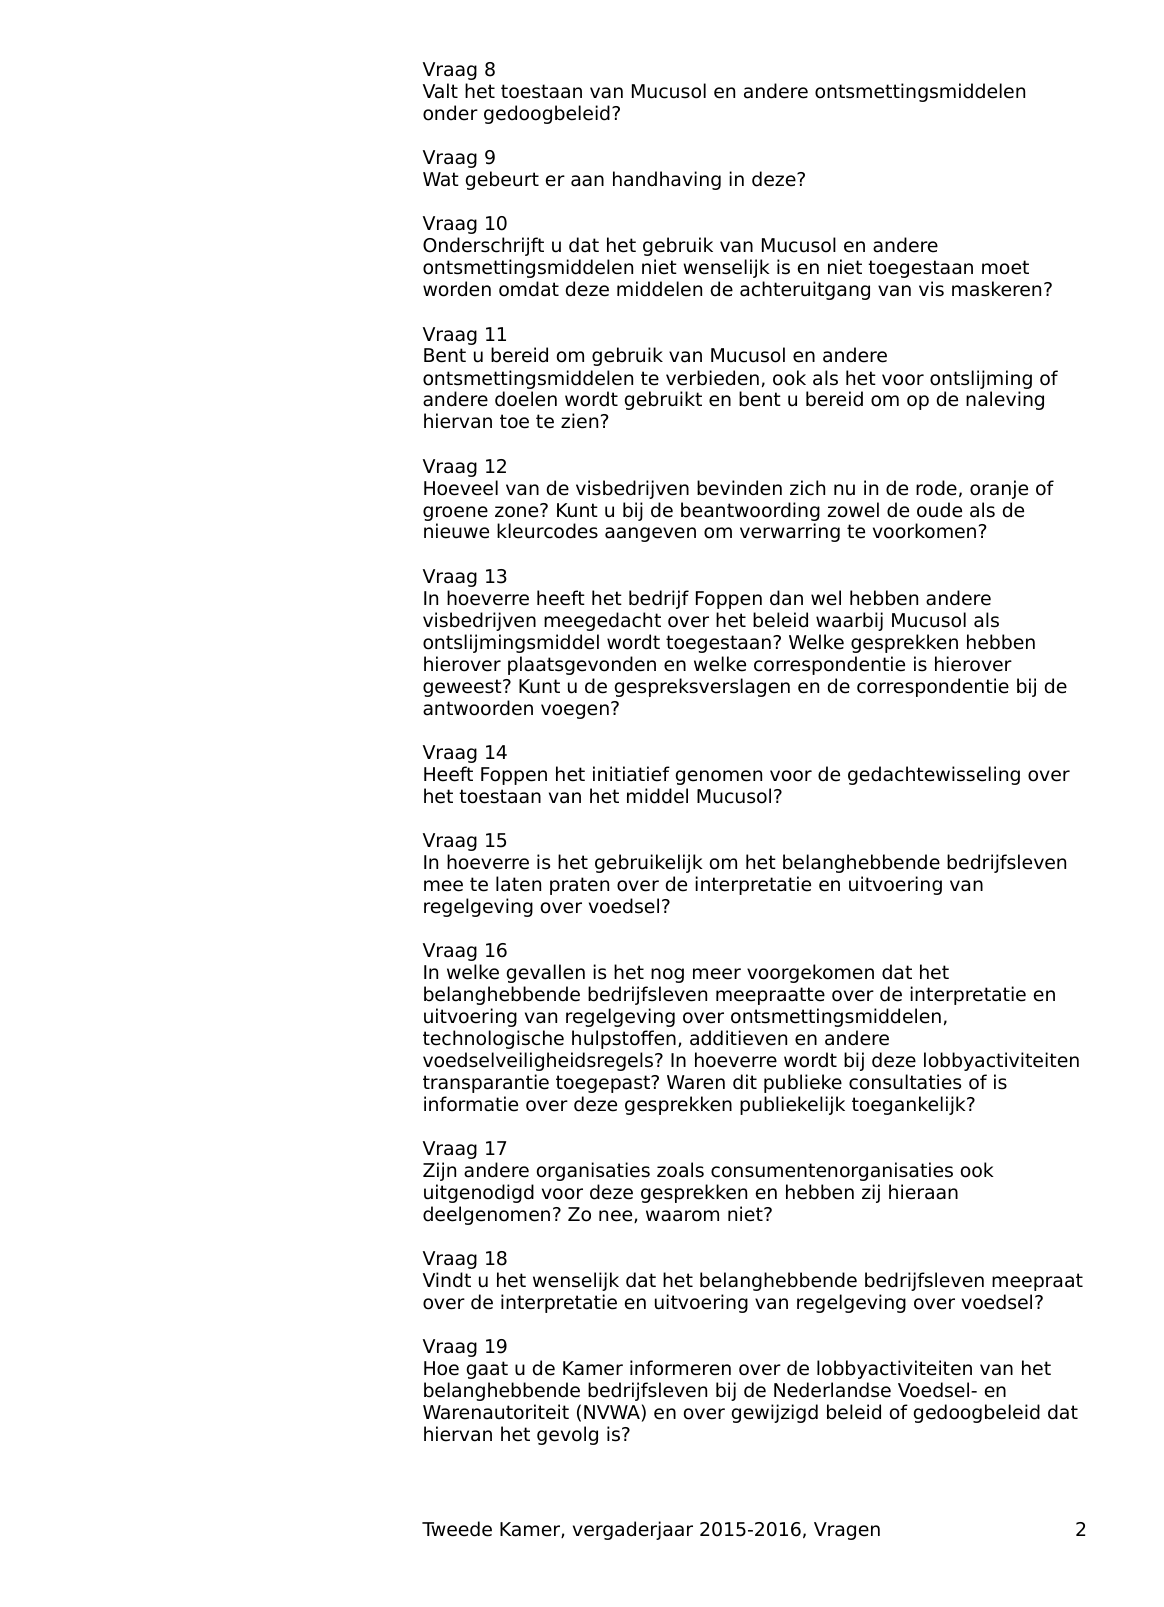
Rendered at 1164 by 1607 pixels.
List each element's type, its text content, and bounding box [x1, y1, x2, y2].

text Vindt u het wenselijk dat het belanghebbende bedrijfsleven meepraat over de interpretatie en uitvoering van regelgeving over voedsel? [422, 1270, 1087, 1314]
text In hoeverre is het gebruikelijk om het belanghebbende bedrijfsleven mee te laten praten over de interpretatie en uitvoering van regelgeving over voedsel? [422, 852, 1087, 918]
text Vraag 12 [422, 456, 1087, 477]
text Vraag 17 [422, 1138, 1087, 1160]
text Bent u bereid om gebruik van Mucusol en andere ontsmettingsmiddelen te verbieden, ook als het voor ontslijming of andere doelen wordt gebruikt en bent u bereid om op de naleving hiervan toe te zien? [422, 345, 1087, 433]
text In welke gevallen is het nog meer voorgekomen dat het belanghebbende bedrijfsleven meepraatte over de interpretatie en uitvoering van regelgeving over ontsmettingsmiddelen, technologische hulpstoffen, additieven en andere voedselveiligheidsregels? In hoeverre wordt bij deze lobbyactiviteiten transparantie toegepast? Waren dit publieke consultaties of is informatie over deze gesprekken publiekelijk toegankelijk? [422, 962, 1087, 1116]
text Vraag 18 [422, 1248, 1087, 1270]
text Vraag 11 [422, 323, 1087, 345]
text Vraag 19 [422, 1336, 1087, 1358]
text Vraag 13 [422, 566, 1087, 588]
text Zijn andere organisaties zoals consumentenorganisaties ook uitgenodigd voor deze gesprekken en hebben zij hieraan deelgenomen? Zo nee, waarom niet? [422, 1160, 1087, 1226]
text Wat gebeurt er aan handhaving in deze? [422, 169, 1087, 191]
text Vraag 15 [422, 830, 1087, 852]
text Hoeveel van de visbedrijven bevinden zich nu in de rode, oranje of groene zone? Kunt u bij de beantwoording zowel de oude als de nieuwe kleurcodes aangeven om verwarring te voorkomen? [422, 477, 1087, 543]
text Onderschrijft u dat het gebruik van Mucusol en andere ontsmettingsmiddelen niet wenselijk is en niet toegestaan moet worden omdat deze middelen de achteruitgang van vis maskeren? [422, 235, 1087, 301]
text Valt het toestaan van Mucusol en andere ontsmettingsmiddelen onder gedoogbeleid? [422, 81, 1087, 125]
text Vraag 9 [422, 147, 1087, 169]
text Hoe gaat u de Kamer informeren over de lobbyactiviteiten van het belanghebbende bedrijfsleven bij de Nederlandse Voedsel- en Warenautoriteit (NVWA) en over gewijzigd beleid of gedoogbeleid dat hiervan het gevolg is? [422, 1358, 1087, 1446]
text Vraag 16 [422, 940, 1087, 962]
text Heeft Foppen het initiatief genomen voor de gedachtewisseling over het toestaan van het middel Mucusol? [422, 764, 1087, 808]
text Vraag 14 [422, 742, 1087, 764]
text In hoeverre heeft het bedrijf Foppen dan wel hebben andere visbedrijven meegedacht over het beleid waarbij Mucusol als ontslijmingsmiddel wordt toegestaan? Welke gesprekken hebben hierover plaatsgevonden en welke correspondentie is hierover geweest? Kunt u de gespreksverslagen en de correspondentie bij de antwoorden voegen? [422, 588, 1087, 719]
text Vraag 10 [422, 213, 1087, 235]
text Vraag 8 [422, 59, 1087, 81]
